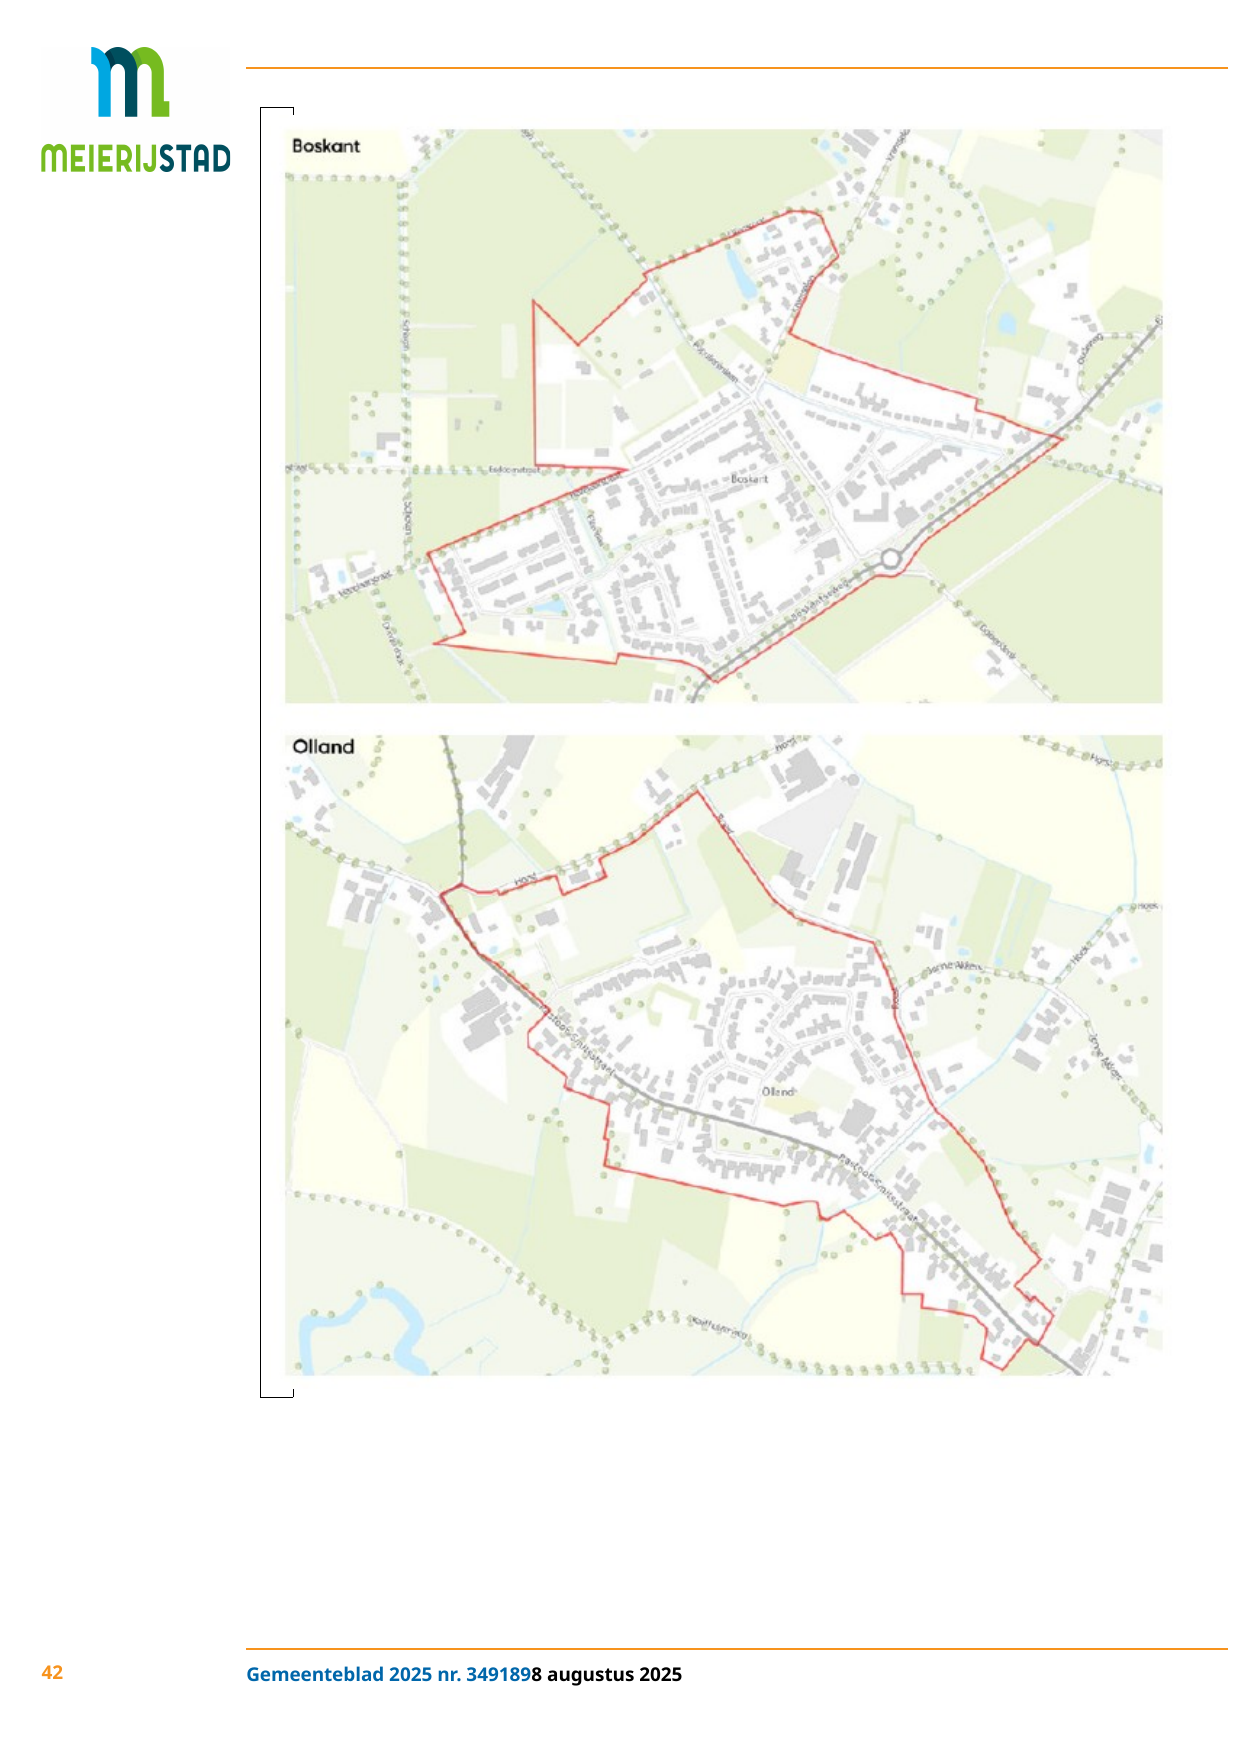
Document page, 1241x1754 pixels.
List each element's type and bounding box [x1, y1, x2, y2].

picture [268, 115, 1173, 1389]
picture [41, 47, 231, 172]
